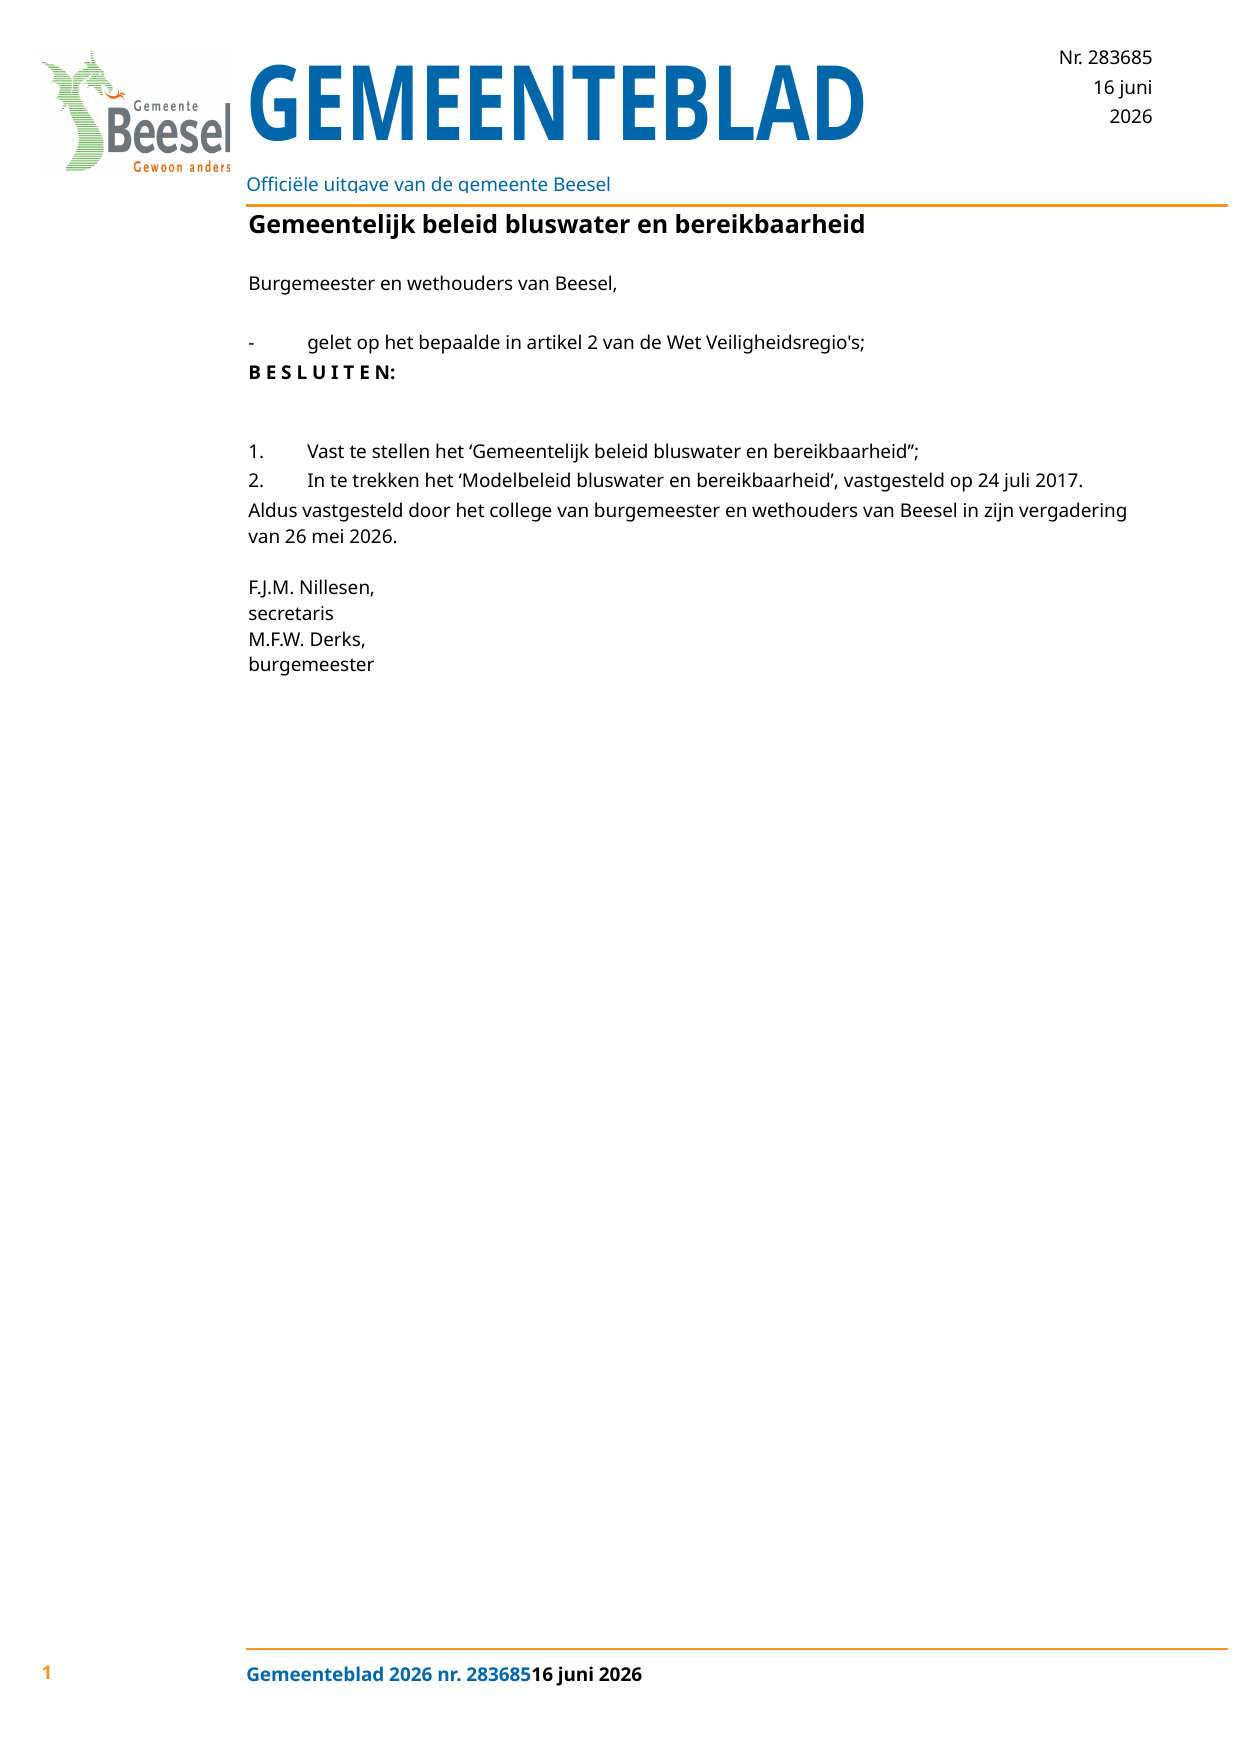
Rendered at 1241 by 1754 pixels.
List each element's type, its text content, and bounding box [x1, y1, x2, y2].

list gelet op het bepaalde in artikel 2 van de Wet Veiligheidsregio's; [248, 329, 1152, 355]
text Burgemeester en wethouders van Beesel, [248, 270, 1152, 296]
list Vast te stellen het ‘Gemeentelijk beleid bluswater en bereikbaarheid’’; [248, 438, 1152, 464]
text Gemeentelijk beleid bluswater en bereikbaarheid [248, 207, 1152, 241]
picture [41, 47, 231, 172]
text Aldus vastgesteld door het college van burgemeester en wethouders van Beesel in zijn vergadering van 26 mei 2026​. [248, 497, 1152, 548]
text secretaris [248, 600, 1152, 626]
text M.F.W. Derks, [248, 626, 1152, 651]
list In te trekken het ‘Modelbeleid bluswater en bereikbaarheid’, vastgesteld op 24 juli 2017. [248, 467, 1152, 493]
text B E S L U I T E N: [248, 359, 1152, 385]
text burgemeester [248, 651, 1152, 677]
text F.J.M. Nillesen, [248, 574, 1152, 600]
